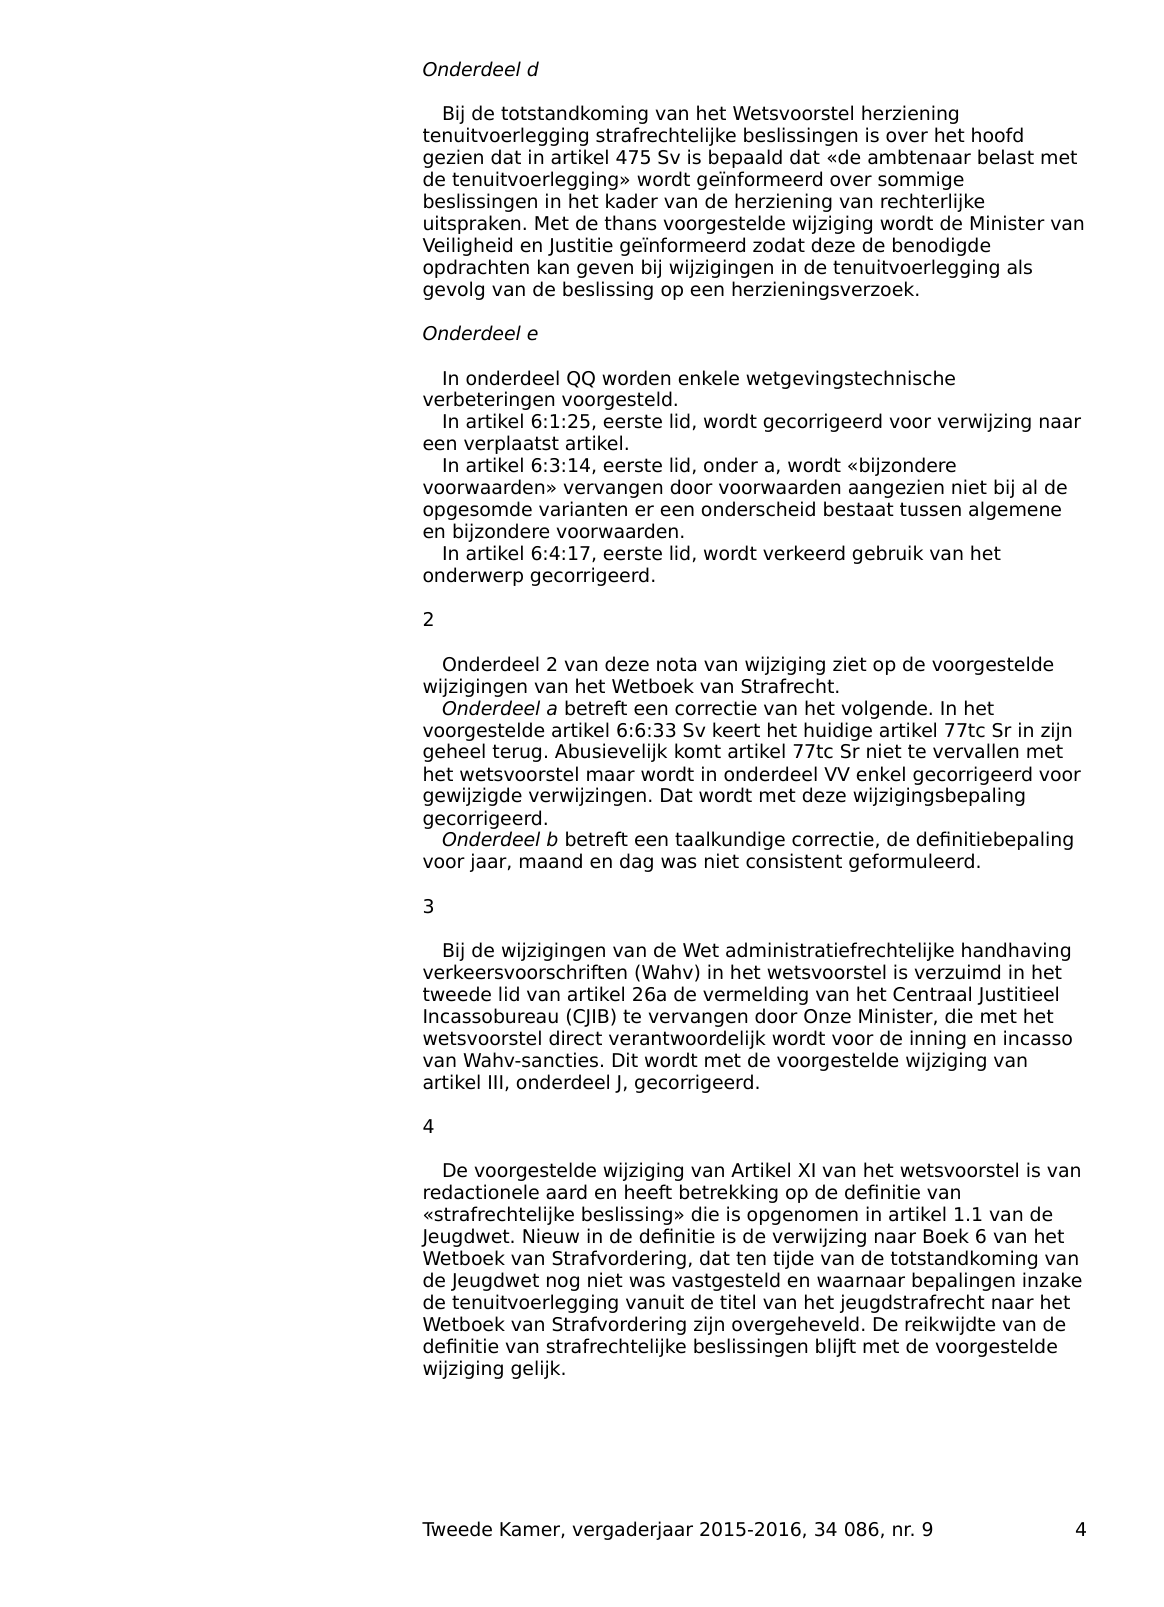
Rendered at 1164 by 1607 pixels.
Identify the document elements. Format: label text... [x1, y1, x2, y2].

text In artikel 6:1:25, eerste lid, wordt gecorrigeerd voor verwijzing naar een verplaatst artikel. [422, 411, 1087, 455]
text In artikel 6:3:14, eerste lid, onder a, wordt «bijzondere voorwaarden» vervangen door voorwaarden aangezien niet bij al de opgesomde varianten er een onderscheid bestaat tussen algemene en bijzondere voorwaarden. [422, 455, 1087, 543]
subtitle 4 [422, 1116, 1087, 1138]
text Onderdeel 2 van deze nota van wijziging ziet op de voorgestelde wijzigingen van het Wetboek van Strafrecht. [422, 653, 1087, 697]
text Onderdeel b betreft een taalkundige correctie, de definitiebepaling voor jaar, maand en dag was niet consistent geformuleerd. [422, 829, 1087, 873]
subtitle Onderdeel e [422, 323, 1087, 345]
text Bij de totstandkoming van het Wetsvoorstel herziening tenuitvoerlegging strafrechtelijke beslissingen is over het hoofd gezien dat in artikel 475 Sv is bepaald dat «de ambtenaar belast met de tenuitvoerlegging» wordt geïnformeerd over sommige beslissingen in het kader van de herziening van rechterlijke uitspraken. Met de thans voorgestelde wijziging wordt de Minister van Veiligheid en Justitie geïnformeerd zodat deze de benodigde opdrachten kan geven bij wijzigingen in de tenuitvoerlegging als gevolg van de beslissing op een herzieningsverzoek. [422, 103, 1087, 301]
text Bij de wijzigingen van de Wet administratiefrechtelijke handhaving verkeersvoorschriften (Wahv) in het wetsvoorstel is verzuimd in het tweede lid van artikel 26a de vermelding van het Centraal Justitieel Incassobureau (CJIB) te vervangen door Onze Minister, die met het wetsvoorstel direct verantwoordelijk wordt voor de inning en incasso van Wahv-sancties. Dit wordt met de voorgestelde wijziging van artikel III, onderdeel J, gecorrigeerd. [422, 940, 1087, 1093]
text De voorgestelde wijziging van Artikel XI van het wetsvoorstel is van redactionele aard en heeft betrekking op de definitie van «strafrechtelijke beslissing» die is opgenomen in artikel 1.1 van de Jeugdwet. Nieuw in de definitie is de verwijzing naar Boek 6 van het Wetboek van Strafvordering, dat ten tijde van de totstandkoming van de Jeugdwet nog niet was vastgesteld en waarnaar bepalingen inzake de tenuitvoerlegging vanuit de titel van het jeugdstrafrecht naar het Wetboek van Strafvordering zijn overgeheveld. De reikwijdte van de definitie van strafrechtelijke beslissingen blijft met de voorgestelde wijziging gelijk. [422, 1160, 1087, 1380]
text Onderdeel a betreft een correctie van het volgende. In het voorgestelde artikel 6:6:33 Sv keert het huidige artikel 77tc Sr in zijn geheel terug. Abusievelijk komt artikel 77tc Sr niet te vervallen met het wetsvoorstel maar wordt in onderdeel VV enkel gecorrigeerd voor gewijzigde verwijzingen. Dat wordt met deze wijzigingsbepaling gecorrigeerd. [422, 697, 1087, 829]
text In onderdeel QQ worden enkele wetgevingstechnische verbeteringen voorgesteld. [422, 367, 1087, 411]
text In artikel 6:4:17, eerste lid, wordt verkeerd gebruik van het onderwerp gecorrigeerd. [422, 543, 1087, 587]
subtitle Onderdeel d [422, 59, 1087, 81]
subtitle 2 [422, 609, 1087, 631]
subtitle 3 [422, 896, 1087, 917]
